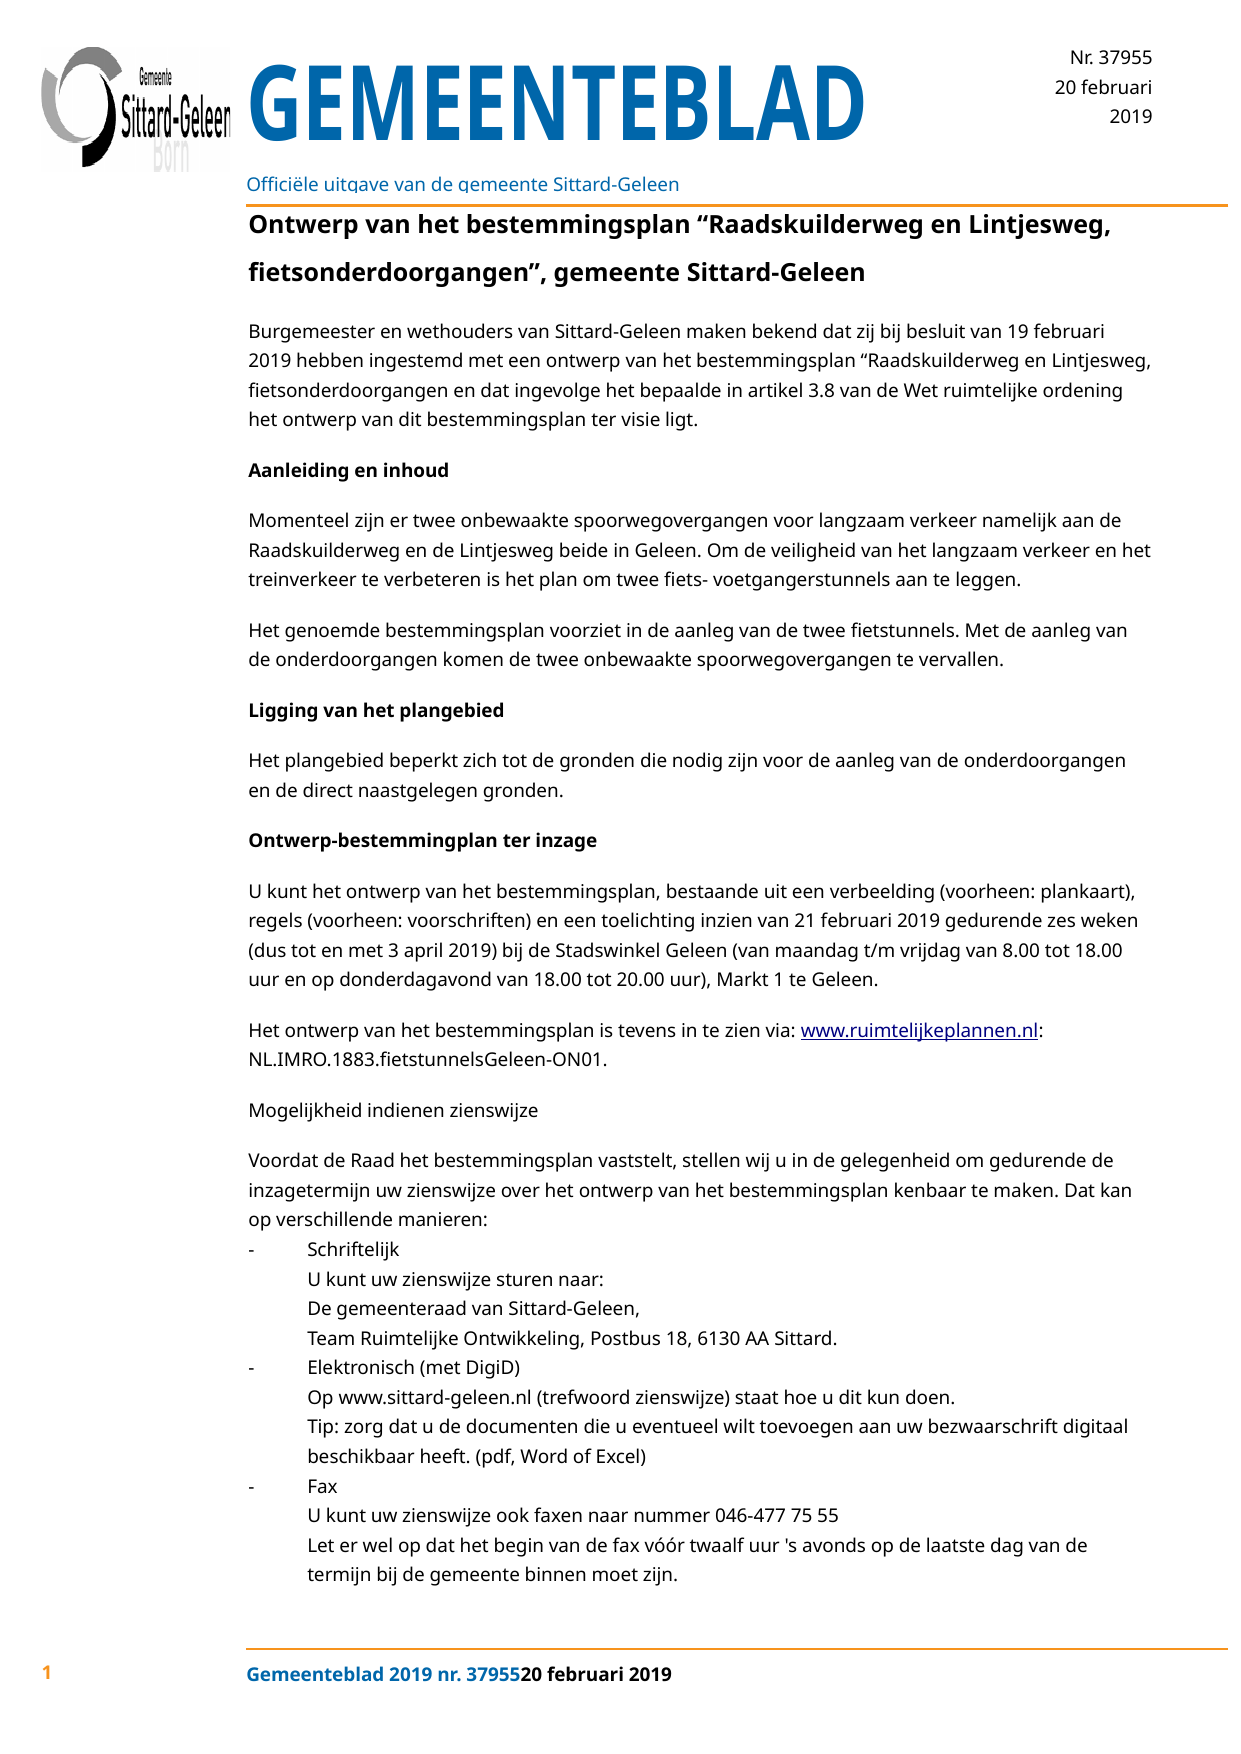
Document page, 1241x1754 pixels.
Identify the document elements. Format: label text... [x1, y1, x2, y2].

text Voordat de Raad het bestemmingsplan vaststelt, stellen wij u in de gelegenheid om gedurende de inzagetermijn uw zienswijze over het ontwerp van het bestemmingsplan kenbaar te maken. Dat kan op verschillende manieren: [248, 1147, 1152, 1232]
text Het plangebied beperkt zich tot de gronden die nodig zijn voor de aanleg van de onderdoorgangen en de direct naastgelegen gronden. [248, 747, 1152, 803]
text Het ontwerp van het bestemmingsplan is tevens in te zien via: www.ruimtelijkeplannen.nl: NL.IMRO.1883.fietstunnelsGeleen-ON01. [248, 1017, 1152, 1072]
picture [41, 47, 231, 172]
list Let er wel op dat het begin van de fax vóór twaalf uur 's avonds op de laatste dag van de termijn bij de gemeente binnen moet zijn. [248, 1532, 1152, 1587]
list Elektronisch (met DigiD) [248, 1354, 1152, 1380]
text Ontwerp van het bestemmingsplan “Raadskuilderweg en Lintjesweg, fietsonderdoorgangen”, gemeente Sittard-Geleen [248, 207, 1152, 288]
list Tip: zorg dat u de documenten die u eventueel wilt toevoegen aan uw bezwaarschrift digitaal beschikbaar heeft. (pdf, Word of Excel) [248, 1414, 1152, 1469]
text Ontwerp-bestemmingplan ter inzage [248, 827, 1152, 853]
text Burgemeester en wethouders van Sittard-Geleen maken bekend dat zij bij besluit van 19 februari 2019 hebben ingestemd met een ontwerp van het bestemmingsplan “Raadskuilderweg en Lintjesweg, fietsonderdoorgangen en dat ingevolge het bepaalde in artikel 3.8 van de Wet ruimtelijke ordening het ontwerp van dit bestemmingsplan ter visie ligt. [248, 318, 1152, 432]
text Ligging van het plangebied [248, 697, 1152, 723]
list Team Ruimtelijke Ontwikkeling, Postbus 18, 6130 AA Sittard. [248, 1325, 1152, 1351]
text Momenteel zijn er twee onbewaakte spoorwegovergangen voor langzaam verkeer namelijk aan de Raadskuilderweg en de Lintjesweg beide in Geleen. Om de veiligheid van het langzaam verkeer en het treinverkeer te verbeteren is het plan om twee fiets- voetgangerstunnels aan te leggen. [248, 507, 1152, 592]
list U kunt uw zienswijze sturen naar: [248, 1266, 1152, 1292]
text Mogelijkheid indienen zienswijze [248, 1097, 1152, 1123]
text Het genoemde bestemmingsplan voorziet in de aanleg van de twee fietstunnels. Met de aanleg van de onderdoorgangen komen de twee onbewaakte spoorwegovergangen te vervallen. [248, 617, 1152, 672]
list U kunt uw zienswijze ook faxen naar nummer 046-477 75 55 [248, 1502, 1152, 1528]
list Op www.sittard-geleen.nl (trefwoord zienswijze) staat hoe u dit kun doen. [248, 1384, 1152, 1410]
list Fax [248, 1473, 1152, 1499]
list De gemeenteraad van Sittard-Geleen, [248, 1295, 1152, 1321]
text U kunt het ontwerp van het bestemmingsplan, bestaande uit een verbeelding (voorheen: plankaart), regels (voorheen: voorschriften) en een toelichting inzien van 21 februari 2019 gedurende zes weken (dus tot en met 3 april 2019) bij de Stadswinkel Geleen (van maandag t/m vrijdag van 8.00 tot 18.00 uur en op donderdagavond van 18.00 tot 20.00 uur), Markt 1 te Geleen. [248, 878, 1152, 992]
text Aanleiding en inhoud [248, 457, 1152, 483]
list Schriftelijk [248, 1236, 1152, 1262]
